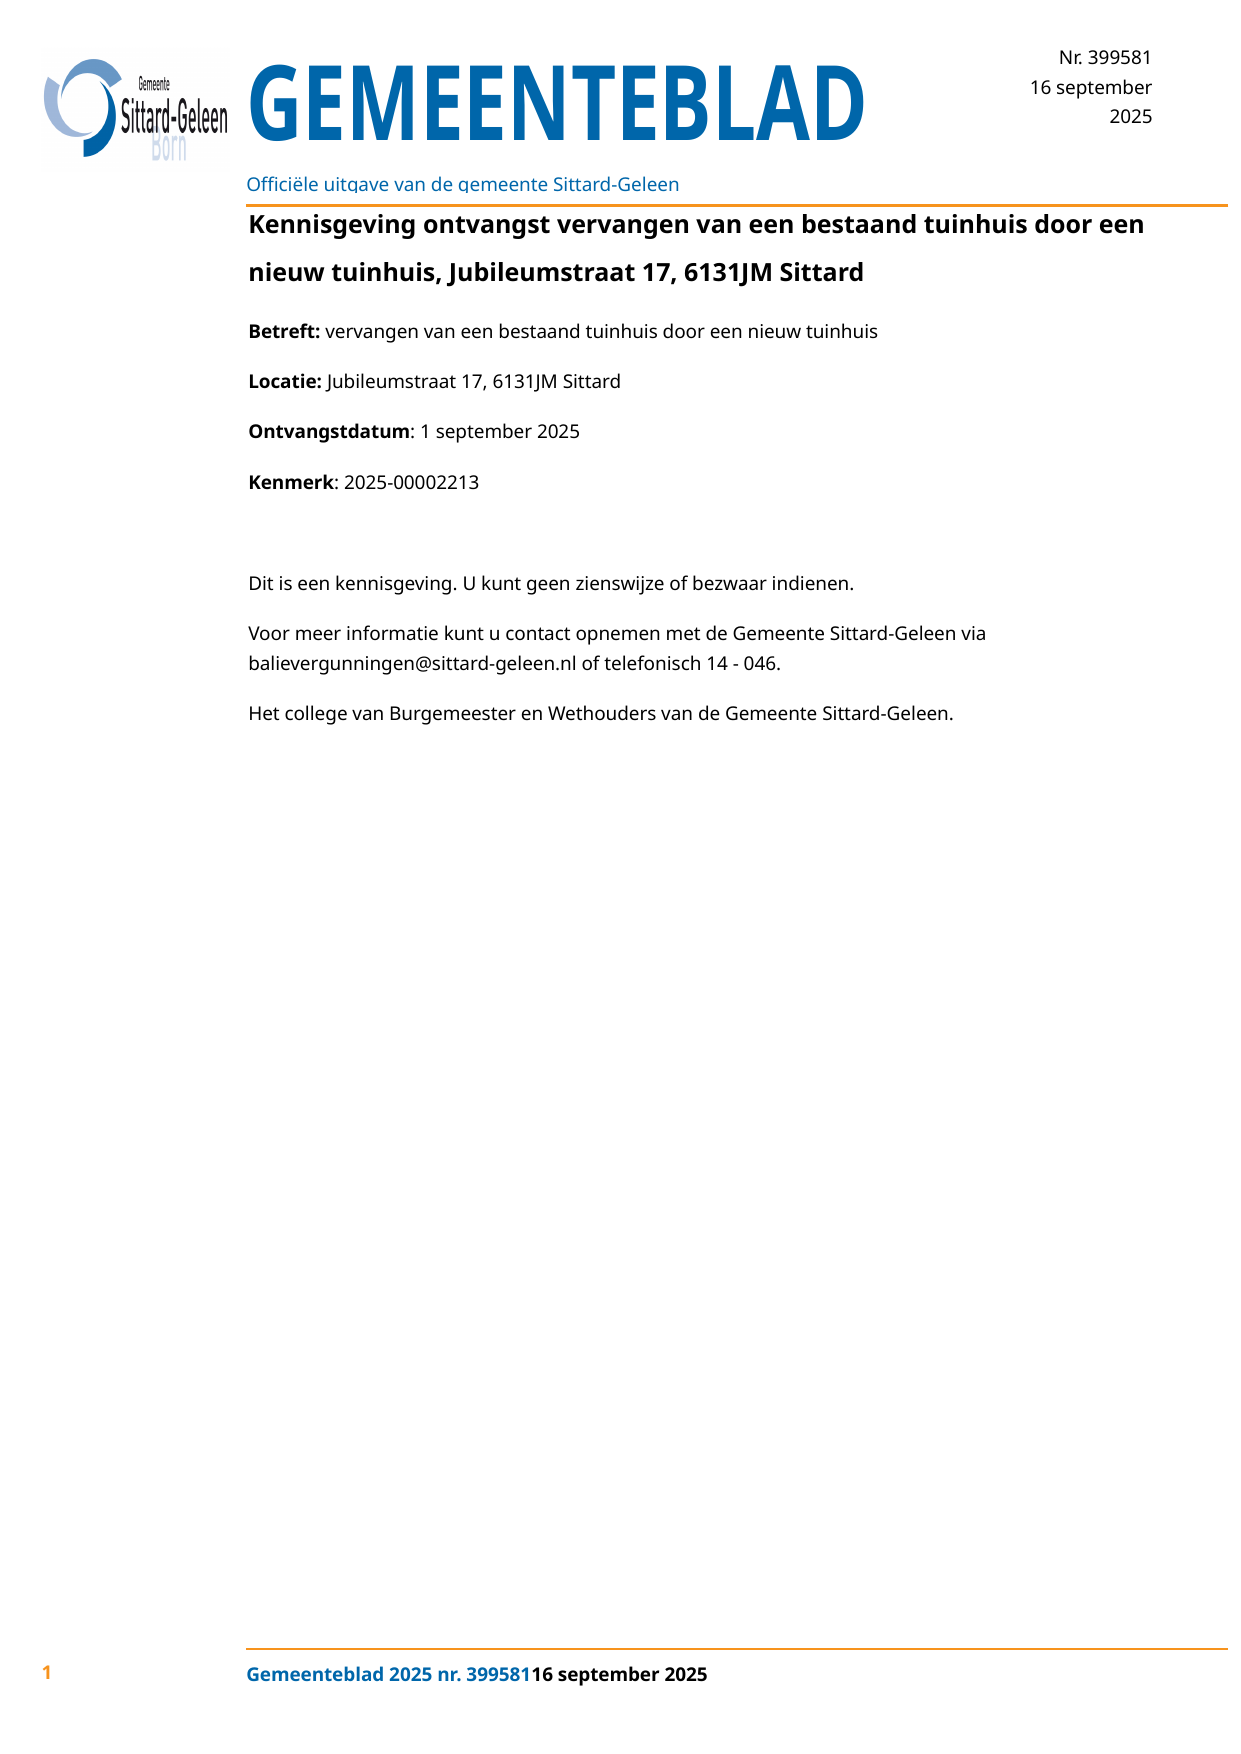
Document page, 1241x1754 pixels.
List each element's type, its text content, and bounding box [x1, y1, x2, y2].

picture [41, 47, 231, 172]
text Dit is een kennisgeving. U kunt geen zienswijze of bezwaar indienen. [248, 570, 1152, 596]
text Het college van Burgemeester en Wethouders van de Gemeente Sittard-Geleen. [248, 700, 1152, 726]
text Kenmerk: 2025-00002213 [248, 469, 1152, 495]
text Ontvangstdatum: 1 september 2025 [248, 419, 1152, 444]
text Locatie: Jubileumstraat 17, 6131JM Sittard [248, 368, 1152, 394]
text Kennisgeving ontvangst vervangen van een bestaand tuinhuis door een nieuw tuinhuis, Jubileumstraat 17, 6131JM Sittard [248, 207, 1152, 288]
text Voor meer informatie kunt u contact opnemen met de Gemeente Sittard-Geleen via balievergunningen@sittard-geleen.nl of telefonisch 14 - 046. [248, 620, 1152, 676]
text Betreft: vervangen van een bestaand tuinhuis door een nieuw tuinhuis [248, 318, 1152, 344]
